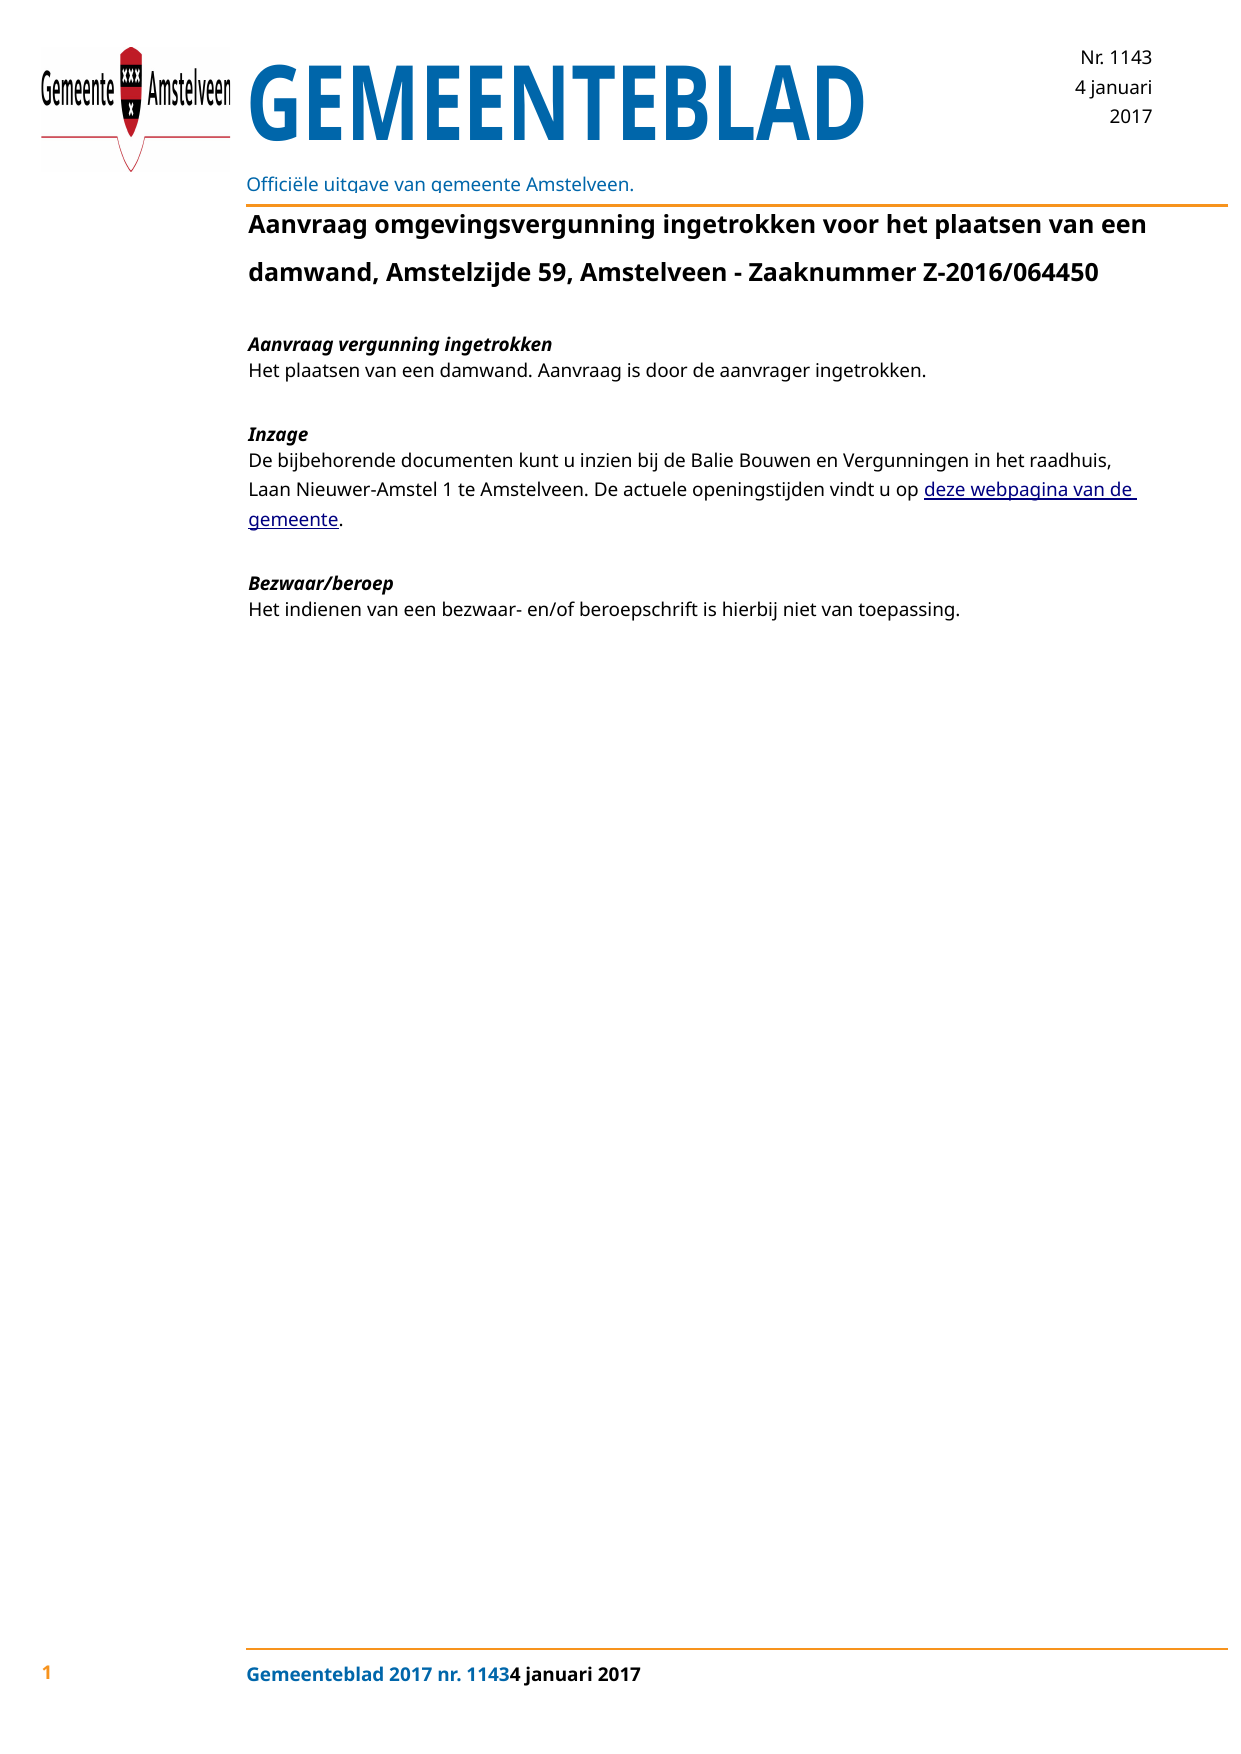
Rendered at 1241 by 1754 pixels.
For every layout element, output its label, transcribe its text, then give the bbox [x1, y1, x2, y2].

text Inzage [248, 421, 1152, 447]
text Het plaatsen van een damwand. Aanvraag is door de aanvrager ingetrokken. [248, 357, 1152, 383]
text Aanvraag vergunning ingetrokken [248, 331, 1152, 357]
text Aanvraag omgevingsvergunning ingetrokken voor het plaatsen van een damwand, Amstelzijde 59, Amstelveen - Zaaknummer Z-2016/064450 [248, 207, 1152, 288]
text Het indienen van een bezwaar- en/of beroepschrift is hierbij niet van toepassing. [248, 596, 1152, 621]
text Bezwaar/beroep [248, 570, 1152, 596]
text De bijbehorende documenten kunt u inzien bij de Balie Bouwen en Vergunningen in het raadhuis, Laan Nieuwer-Amstel 1 te Amstelveen. De actuele openingstijden vindt u op deze webpagina van de gemeente. [248, 447, 1152, 532]
picture [41, 47, 231, 172]
